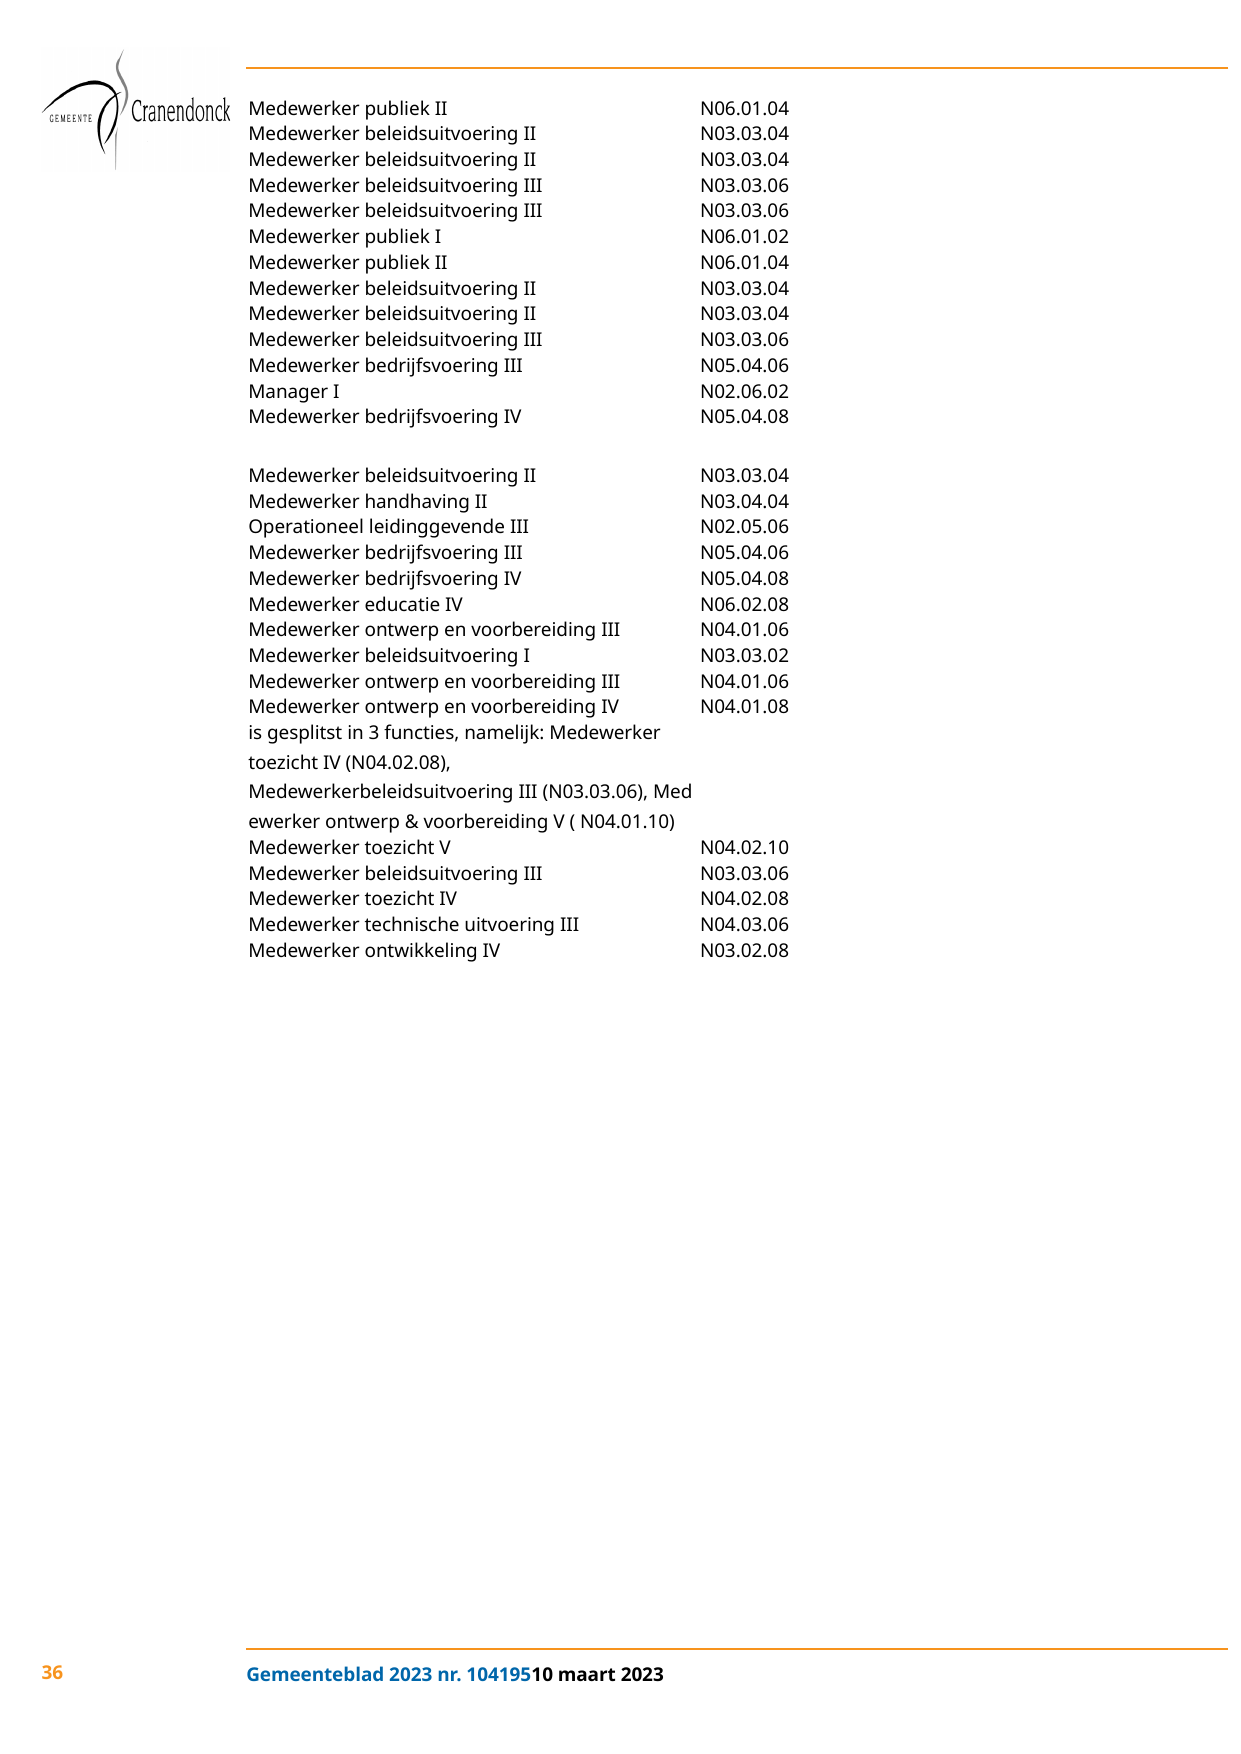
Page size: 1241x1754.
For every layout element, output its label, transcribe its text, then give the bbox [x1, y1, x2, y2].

table_cell Medewerker publiek II [248, 95, 700, 121]
table_cell N03.03.04 [700, 275, 1152, 301]
table_cell N03.03.06 [700, 198, 1152, 223]
table_cell Medewerker publiek II [248, 249, 700, 275]
table_cell Medewerker toezicht V [248, 834, 700, 860]
table_cell N04.02.08 [700, 885, 1152, 911]
table_cell Medewerker bedrijfsvoering IV [248, 565, 700, 591]
table_cell N05.04.08 [700, 565, 1152, 591]
table_cell N04.01.06 [700, 617, 1152, 642]
table_cell N03.03.02 [700, 642, 1152, 668]
table_cell Medewerker beleidsuitvoering III [248, 198, 700, 223]
table_cell N03.03.06 [700, 172, 1152, 198]
table_cell is gesplitst in 3 functies, namelijk: Medewerker toezicht IV (N04.02.08), Medewerkerbeleidsuitvoering III (N03.03.06), Medewerker ontwerp & voorbereiding V ( N04.01.10) [248, 720, 700, 834]
table_cell Medewerker bedrijfsvoering III [248, 352, 700, 378]
table_cell N03.03.04 [700, 121, 1152, 146]
table_cell N03.03.04 [700, 146, 1152, 172]
table_cell N05.04.06 [700, 539, 1152, 565]
table_cell Medewerker ontwikkeling IV [248, 937, 700, 963]
table_cell N03.03.04 [700, 301, 1152, 326]
table_cell N06.02.08 [700, 591, 1152, 617]
table_cell Medewerker ontwerp en voorbereiding IV [248, 694, 700, 719]
table_cell N03.03.06 [700, 860, 1152, 885]
table_cell Medewerker beleidsuitvoering II [248, 275, 700, 301]
table_cell Medewerker beleidsuitvoering II [248, 301, 700, 326]
table_cell N04.01.06 [700, 668, 1152, 694]
table_cell Medewerker ontwerp en voorbereiding III [248, 617, 700, 642]
table_cell N05.04.06 [700, 352, 1152, 378]
table_cell N04.02.10 [700, 834, 1152, 860]
table_cell N05.04.08 [700, 404, 1152, 429]
table_cell Medewerker bedrijfsvoering III [248, 539, 700, 565]
table_cell Medewerker technische uitvoering III [248, 911, 700, 937]
table_cell N03.03.06 [700, 326, 1152, 352]
table_cell Medewerker beleidsuitvoering III [248, 172, 700, 198]
table_cell Medewerker educatie IV [248, 591, 700, 617]
table_cell Medewerker beleidsuitvoering I [248, 642, 700, 668]
table_cell Medewerker handhaving II [248, 488, 700, 514]
table_cell N06.01.02 [700, 224, 1152, 249]
table_cell Medewerker beleidsuitvoering II [248, 121, 700, 146]
table_cell Manager I [248, 378, 700, 403]
table_cell Medewerker publiek I [248, 224, 700, 249]
table_cell Operationeel leidinggevende III [248, 514, 700, 539]
table_cell N02.05.06 [700, 514, 1152, 539]
table_cell Medewerker ontwerp en voorbereiding III [248, 668, 700, 694]
table_cell [700, 720, 1152, 834]
table_cell Medewerker toezicht IV [248, 885, 700, 911]
table_header N03.03.04 [700, 462, 1152, 488]
table_cell N03.04.04 [700, 488, 1152, 514]
table_cell N04.01.08 [700, 694, 1152, 719]
table_cell N02.06.02 [700, 378, 1152, 403]
table_cell N06.01.04 [700, 249, 1152, 275]
table_cell N04.03.06 [700, 911, 1152, 937]
table_cell Medewerker beleidsuitvoering II [248, 146, 700, 172]
table_header Medewerker beleidsuitvoering II [248, 462, 700, 488]
table_cell N06.01.04 [700, 95, 1152, 121]
table_cell N03.02.08 [700, 937, 1152, 963]
table_cell Medewerker bedrijfsvoering IV [248, 404, 700, 429]
table_cell Medewerker beleidsuitvoering III [248, 860, 700, 885]
picture [41, 47, 231, 172]
table_cell Medewerker beleidsuitvoering III [248, 326, 700, 352]
